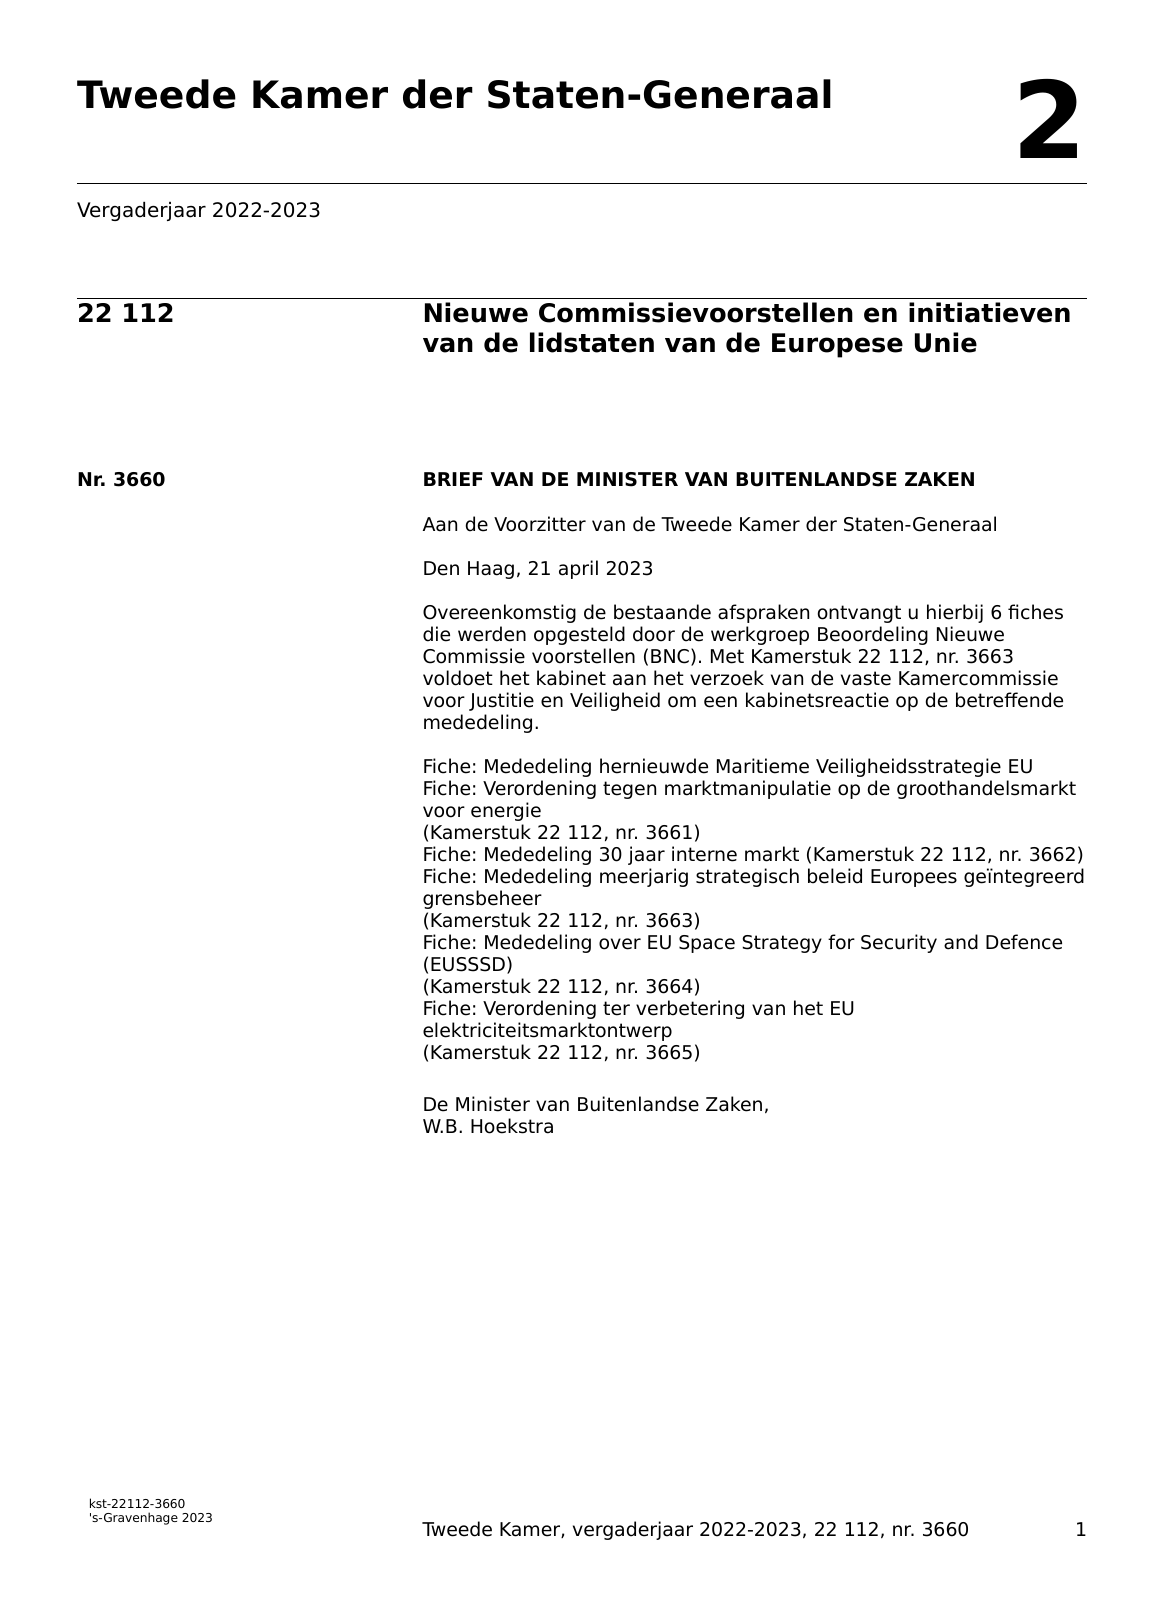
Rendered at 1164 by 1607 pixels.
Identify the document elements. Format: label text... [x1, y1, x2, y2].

text Fiche: Mededeling 30 jaar interne markt (Kamerstuk 22 112, nr. 3662) [422, 844, 1087, 866]
text (Kamerstuk 22 112, nr. 3661) [422, 822, 1087, 844]
text (Kamerstuk 22 112, nr. 3664) [422, 976, 1087, 998]
text Fiche: Mededeling meerjarig strategisch beleid Europees geïntegreerd grensbeheer [422, 866, 1087, 910]
table_header 2 [886, 59, 1087, 183]
text De Minister van Buitenlandse Zaken, W.B. Hoekstra [422, 1094, 1087, 1138]
text Fiche: Mededeling hernieuwde Maritieme Veiligheidsstrategie EU [422, 756, 1087, 778]
text Aan de Voorzitter van de Tweede Kamer der Staten-Generaal [422, 513, 1087, 536]
text Fiche: Verordening tegen marktmanipulatie op de groothandelsmarkt voor energie [422, 778, 1087, 822]
subtitle Nr. 3660 BRIEF VAN DE MINISTER VAN BUITENLANDSE ZAKEN [77, 469, 1087, 491]
subtitle 22 112 Nieuwe Commissievoorstellen en initiatieven van de lidstaten van de Europese Unie [77, 299, 1087, 358]
text 's-Gravenhage 2023 [88, 1511, 323, 1525]
table_header Tweede Kamer der Staten-Generaal [77, 59, 886, 183]
text Fiche: Verordening ter verbetering van het EU elektriciteitsmarktontwerp [422, 998, 1087, 1042]
text kst-22112-3660 [88, 1497, 323, 1511]
text Overeenkomstig de bestaande afspraken ontvangt u hierbij 6 fiches die werden opgesteld door de werkgroep Beoordeling Nieuwe Commissie voorstellen (BNC). Met Kamerstuk 22 112, nr. 3663 voldoet het kabinet aan het verzoek van de vaste Kamercommissie voor Justitie en Veiligheid om een kabinetsreactie op de betreffende mededeling. [422, 602, 1087, 734]
text Fiche: Mededeling over EU Space Strategy for Security and Defence (EUSSSD) [422, 932, 1087, 976]
text (Kamerstuk 22 112, nr. 3663) [422, 910, 1087, 932]
text (Kamerstuk 22 112, nr. 3665) [422, 1042, 1087, 1064]
text Den Haag, 21 april 2023 [422, 558, 1087, 580]
table_cell Vergaderjaar 2022-2023 [77, 184, 1087, 298]
